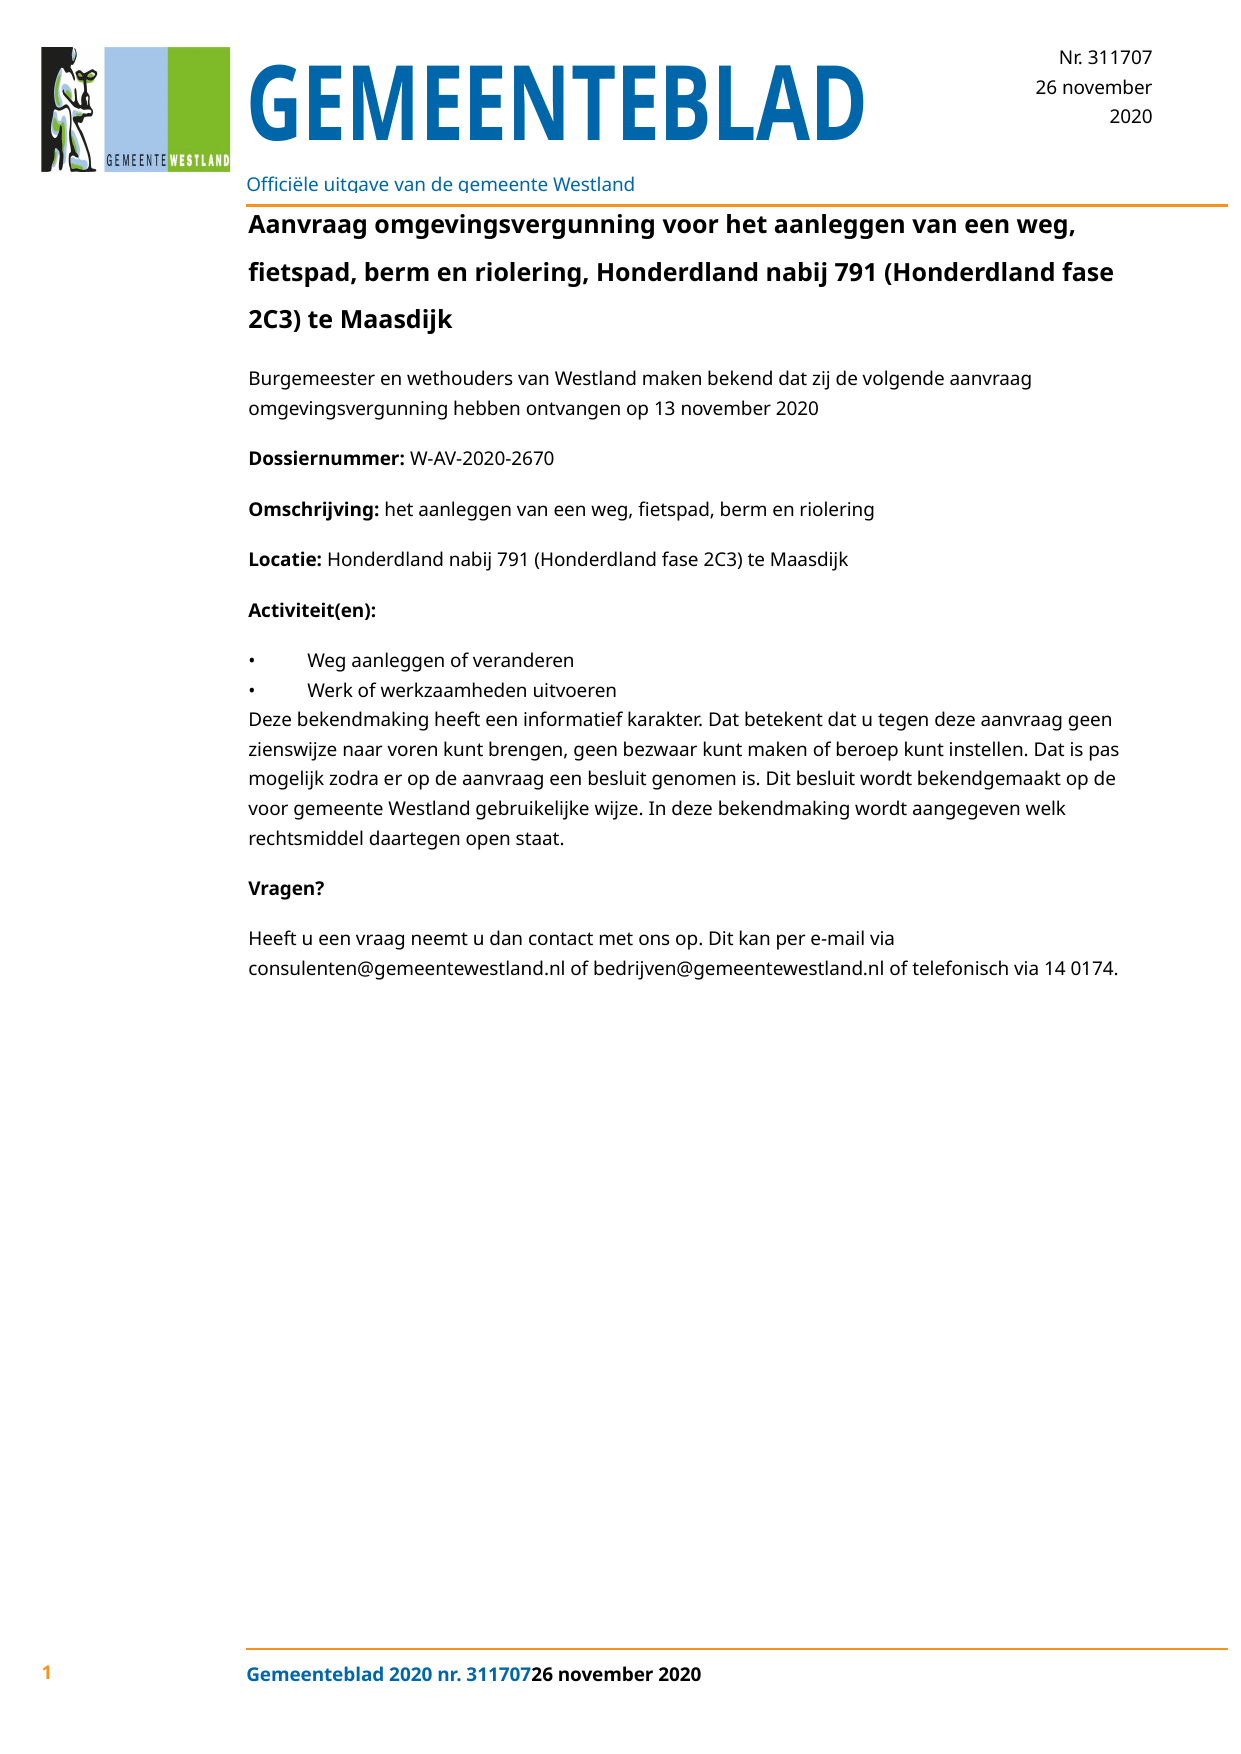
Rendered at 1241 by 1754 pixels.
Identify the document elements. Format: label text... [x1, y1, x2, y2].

picture [41, 47, 231, 172]
list Weg aanleggen of veranderen [248, 647, 1152, 673]
text Omschrijving: het aanleggen van een weg, fietspad, berm en riolering [248, 496, 1152, 522]
text Activiteit(en): [248, 597, 1152, 622]
text Deze bekendmaking heeft een informatief karakter. Dat betekent dat u tegen deze aanvraag geen zienswijze naar voren kunt brengen, geen bezwaar kunt maken of beroep kunt instellen. Dat is pas mogelijk zodra er op de aanvraag een besluit genomen is. Dit besluit wordt bekendgemaakt op de voor gemeente Westland gebruikelijke wijze. In deze bekendmaking wordt aangegeven welk rechtsmiddel daartegen open staat. [248, 706, 1152, 850]
list Werk of werkzaamheden uitvoeren [248, 677, 1152, 702]
text Heeft u een vraag neemt u dan contact met ons op. Dit kan per e-mail via consulenten@gemeentewestland.nl of bedrijven@gemeentewestland.nl of telefonisch via 14 0174. [248, 926, 1152, 981]
text Vragen? [248, 875, 1152, 901]
text Locatie: Honderdland nabij 791 (Honderdland fase 2C3) te Maasdijk [248, 546, 1152, 572]
text Aanvraag omgevingsvergunning voor het aanleggen van een weg, fietspad, berm en riolering, Honderdland nabij 791 (Honderdland fase 2C3) te Maasdijk [248, 207, 1152, 336]
text Dossiernummer: W-AV-2020-2670 [248, 446, 1152, 471]
text Burgemeester en wethouders van Westland maken bekend dat zij de volgende aanvraag omgevingsvergunning hebben ontvangen op 13 november 2020 [248, 366, 1152, 421]
